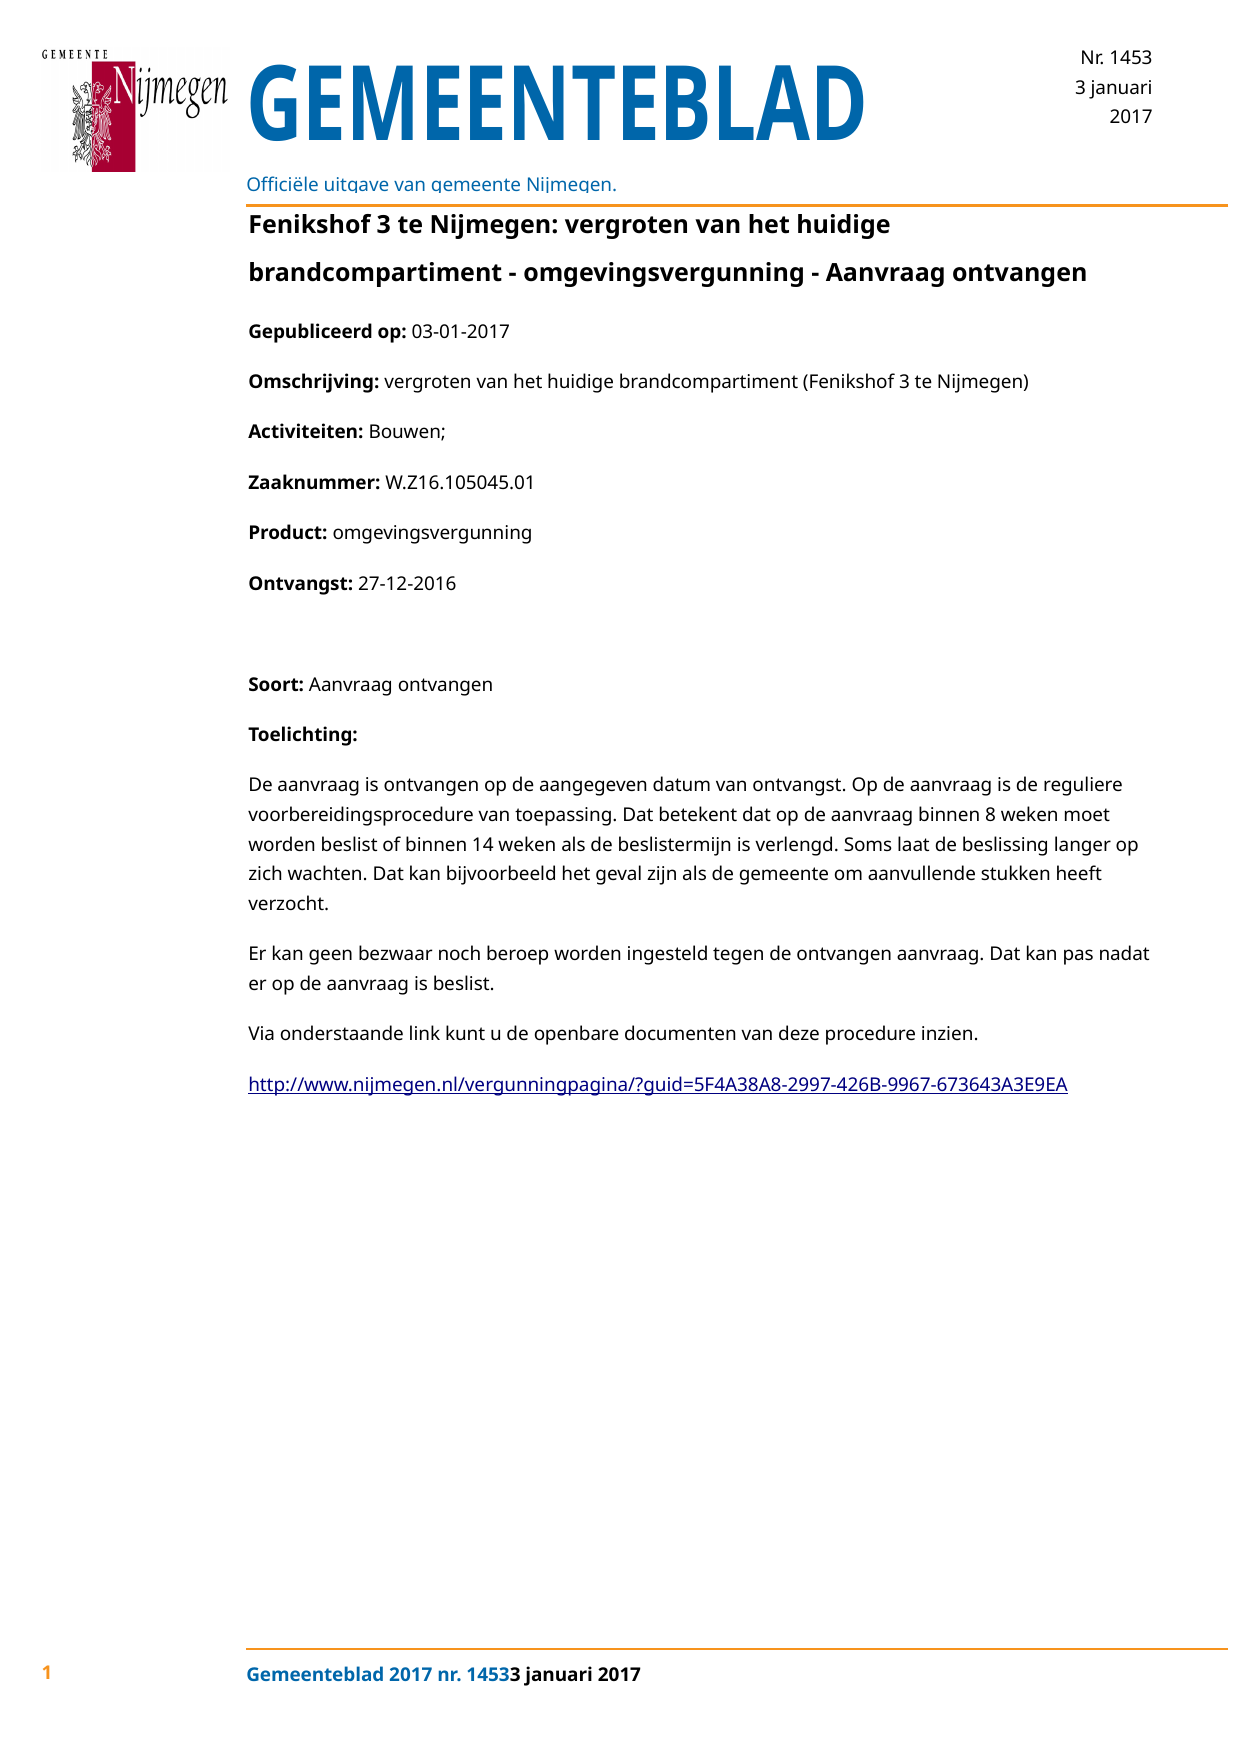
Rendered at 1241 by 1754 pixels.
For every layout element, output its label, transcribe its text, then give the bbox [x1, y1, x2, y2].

text Product: omgevingsvergunning [248, 519, 1152, 545]
text Zaaknummer: W.Z16.105045.01 [248, 469, 1152, 495]
text Fenikshof 3 te Nijmegen: vergroten van het huidige brandcompartiment - omgevingsvergunning - Aanvraag ontvangen [248, 207, 1152, 288]
text De aanvraag is ontvangen op de aangegeven datum van ontvangst. Op de aanvraag is de reguliere voorbereidingsprocedure van toepassing. Dat betekent dat op de aanvraag binnen 8 weken moet worden beslist of binnen 14 weken als de beslistermijn is verlengd. Soms laat de beslissing langer op zich wachten. Dat kan bijvoorbeeld het geval zijn als de gemeente om aanvullende stukken heeft verzocht. [248, 772, 1152, 916]
text Ontvangst: 27-12-2016 [248, 570, 1152, 596]
text Via onderstaande link kunt u de openbare documenten van deze procedure inzien. [248, 1020, 1152, 1046]
text Activiteiten: Bouwen; [248, 419, 1152, 444]
text Soort: Aanvraag ontvangen [248, 671, 1152, 697]
text Gepubliceerd op: 03-01-2017 [248, 318, 1152, 344]
text http://www.nijmegen.nl/vergunningpagina/?guid=5F4A38A8-2997-426B-9967-673643A3E9EA [248, 1071, 1152, 1097]
text Toelichting: [248, 721, 1152, 747]
text Omschrijving: vergroten van het huidige brandcompartiment (Fenikshof 3 te Nijmegen) [248, 368, 1152, 394]
picture [41, 47, 231, 172]
text Er kan geen bezwaar noch beroep worden ingesteld tegen de ontvangen aanvraag. Dat kan pas nadat er op de aanvraag is beslist. [248, 940, 1152, 996]
